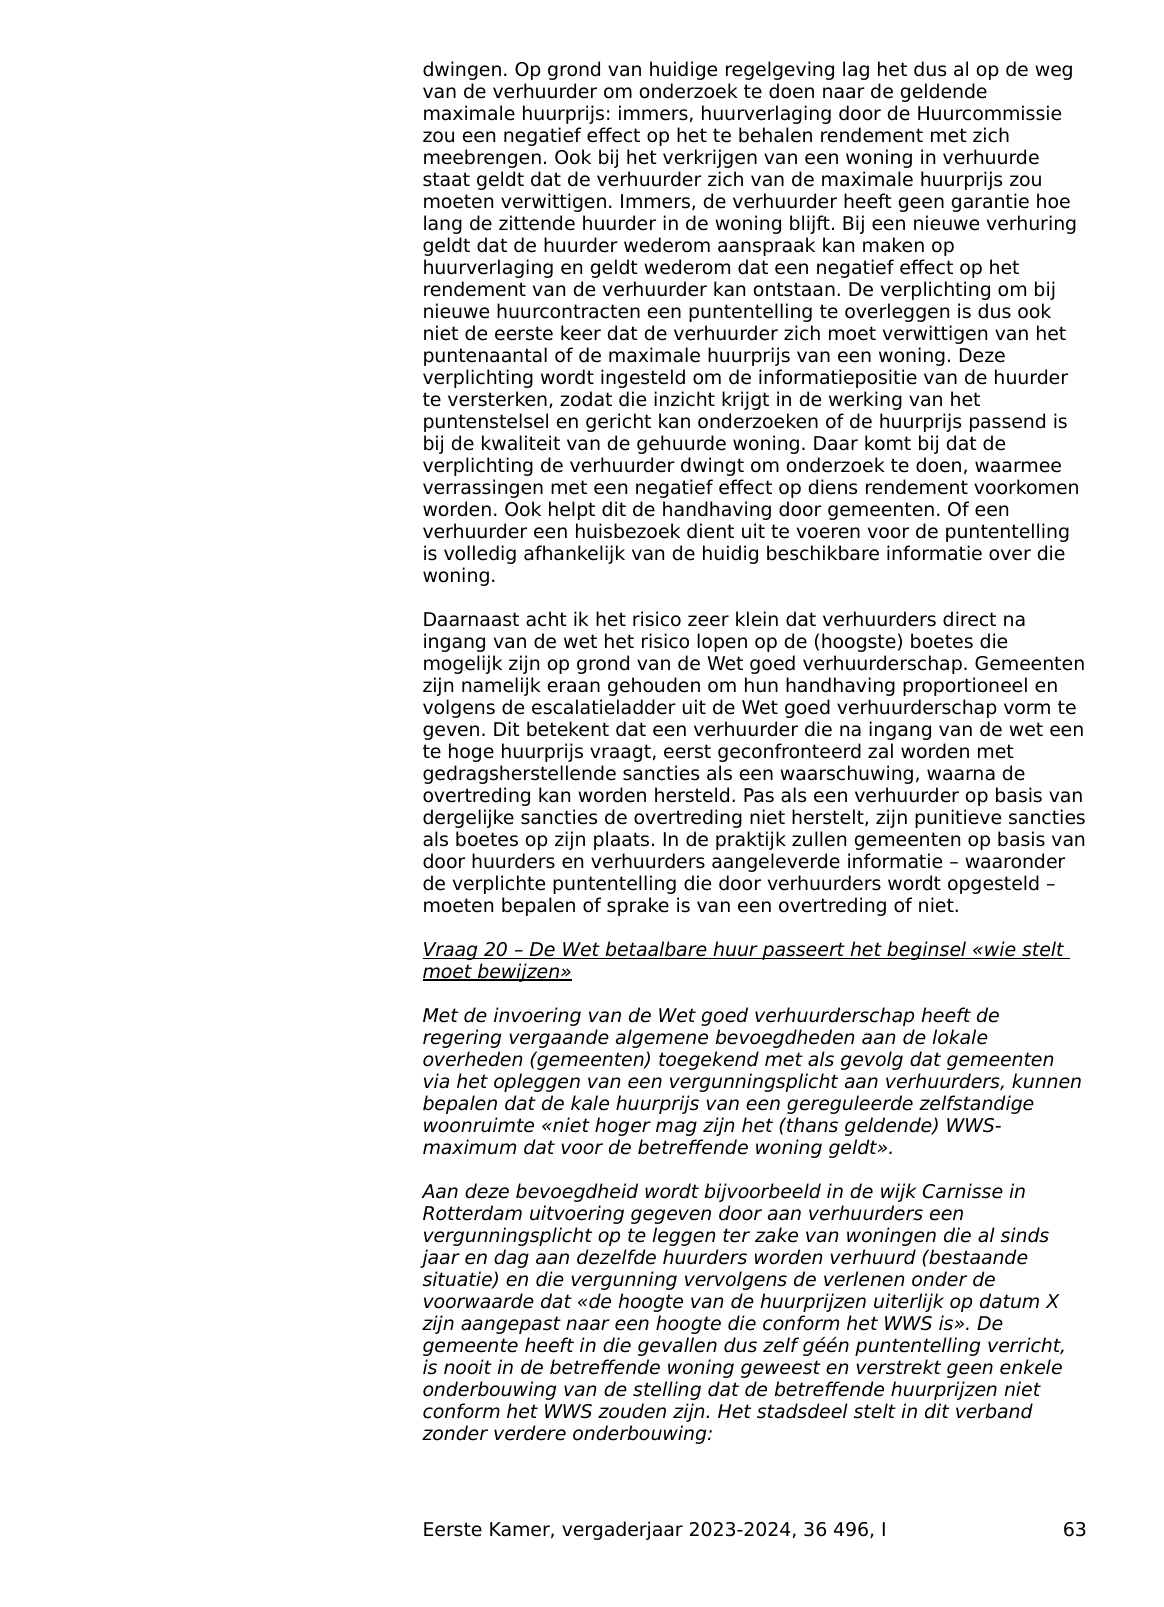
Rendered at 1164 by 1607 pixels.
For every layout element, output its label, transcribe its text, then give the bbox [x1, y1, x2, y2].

text Aan deze bevoegdheid wordt bijvoorbeeld in de wijk Carnisse in Rotterdam uitvoering gegeven door aan verhuurders een vergunningsplicht op te leggen ter zake van woningen die al sinds jaar en dag aan dezelfde huurders worden verhuurd (bestaande situatie) en die vergunning vervolgens de verlenen onder de voorwaarde dat «de hoogte van de huurprijzen uiterlijk op datum X zijn aangepast naar een hoogte die conform het WWS is». De gemeente heeft in die gevallen dus zelf géén puntentelling verricht, is nooit in de betreffende woning geweest en verstrekt geen enkele onderbouwing van de stelling dat de betreffende huurprijzen niet conform het WWS zouden zijn. Het stadsdeel stelt in dit verband zonder verdere onderbouwing: [422, 1181, 1087, 1444]
text dwingen. Op grond van huidige regelgeving lag het dus al op de weg van de verhuurder om onderzoek te doen naar de geldende maximale huurprijs: immers, huurverlaging door de Huurcommissie zou een negatief effect op het te behalen rendement met zich meebrengen. Ook bij het verkrijgen van een woning in verhuurde staat geldt dat de verhuurder zich van de maximale huurprijs zou moeten verwittigen. Immers, de verhuurder heeft geen garantie hoe lang de zittende huurder in de woning blijft. Bij een nieuwe verhuring geldt dat de huurder wederom aanspraak kan maken op huurverlaging en geldt wederom dat een negatief effect op het rendement van de verhuurder kan ontstaan. De verplichting om bij nieuwe huurcontracten een puntentelling te overleggen is dus ook niet de eerste keer dat de verhuurder zich moet verwittigen van het puntenaantal of de maximale huurprijs van een woning. Deze verplichting wordt ingesteld om de informatiepositie van de huurder te versterken, zodat die inzicht krijgt in de werking van het puntenstelsel en gericht kan onderzoeken of de huurprijs passend is bij de kwaliteit van de gehuurde woning. Daar komt bij dat de verplichting de verhuurder dwingt om onderzoek te doen, waarmee verrassingen met een negatief effect op diens rendement voorkomen worden. Ook helpt dit de handhaving door gemeenten. Of een verhuurder een huisbezoek dient uit te voeren voor de puntentelling is volledig afhankelijk van de huidig beschikbare informatie over die woning. [422, 59, 1087, 587]
subtitle Vraag 20 – De Wet betaalbare huur passeert het beginsel «wie stelt moet bewijzen» [422, 939, 1087, 983]
text Met de invoering van de Wet goed verhuurderschap heeft de regering vergaande algemene bevoegdheden aan de lokale overheden (gemeenten) toegekend met als gevolg dat gemeenten via het opleggen van een vergunningsplicht aan verhuurders, kunnen bepalen dat de kale huurprijs van een gereguleerde zelfstandige woonruimte «niet hoger mag zijn het (thans geldende) WWS-maximum dat voor de betreffende woning geldt». [422, 1005, 1087, 1159]
text Daarnaast acht ik het risico zeer klein dat verhuurders direct na ingang van de wet het risico lopen op de (hoogste) boetes die mogelijk zijn op grond van de Wet goed verhuurderschap. Gemeenten zijn namelijk eraan gehouden om hun handhaving proportioneel en volgens de escalatieladder uit de Wet goed verhuurderschap vorm te geven. Dit betekent dat een verhuurder die na ingang van de wet een te hoge huurprijs vraagt, eerst geconfronteerd zal worden met gedragsherstellende sancties als een waarschuwing, waarna de overtreding kan worden hersteld. Pas als een verhuurder op basis van dergelijke sancties de overtreding niet herstelt, zijn punitieve sancties als boetes op zijn plaats. In de praktijk zullen gemeenten op basis van door huurders en verhuurders aangeleverde informatie – waaronder de verplichte puntentelling die door verhuurders wordt opgesteld – moeten bepalen of sprake is van een overtreding of niet. [422, 609, 1087, 916]
